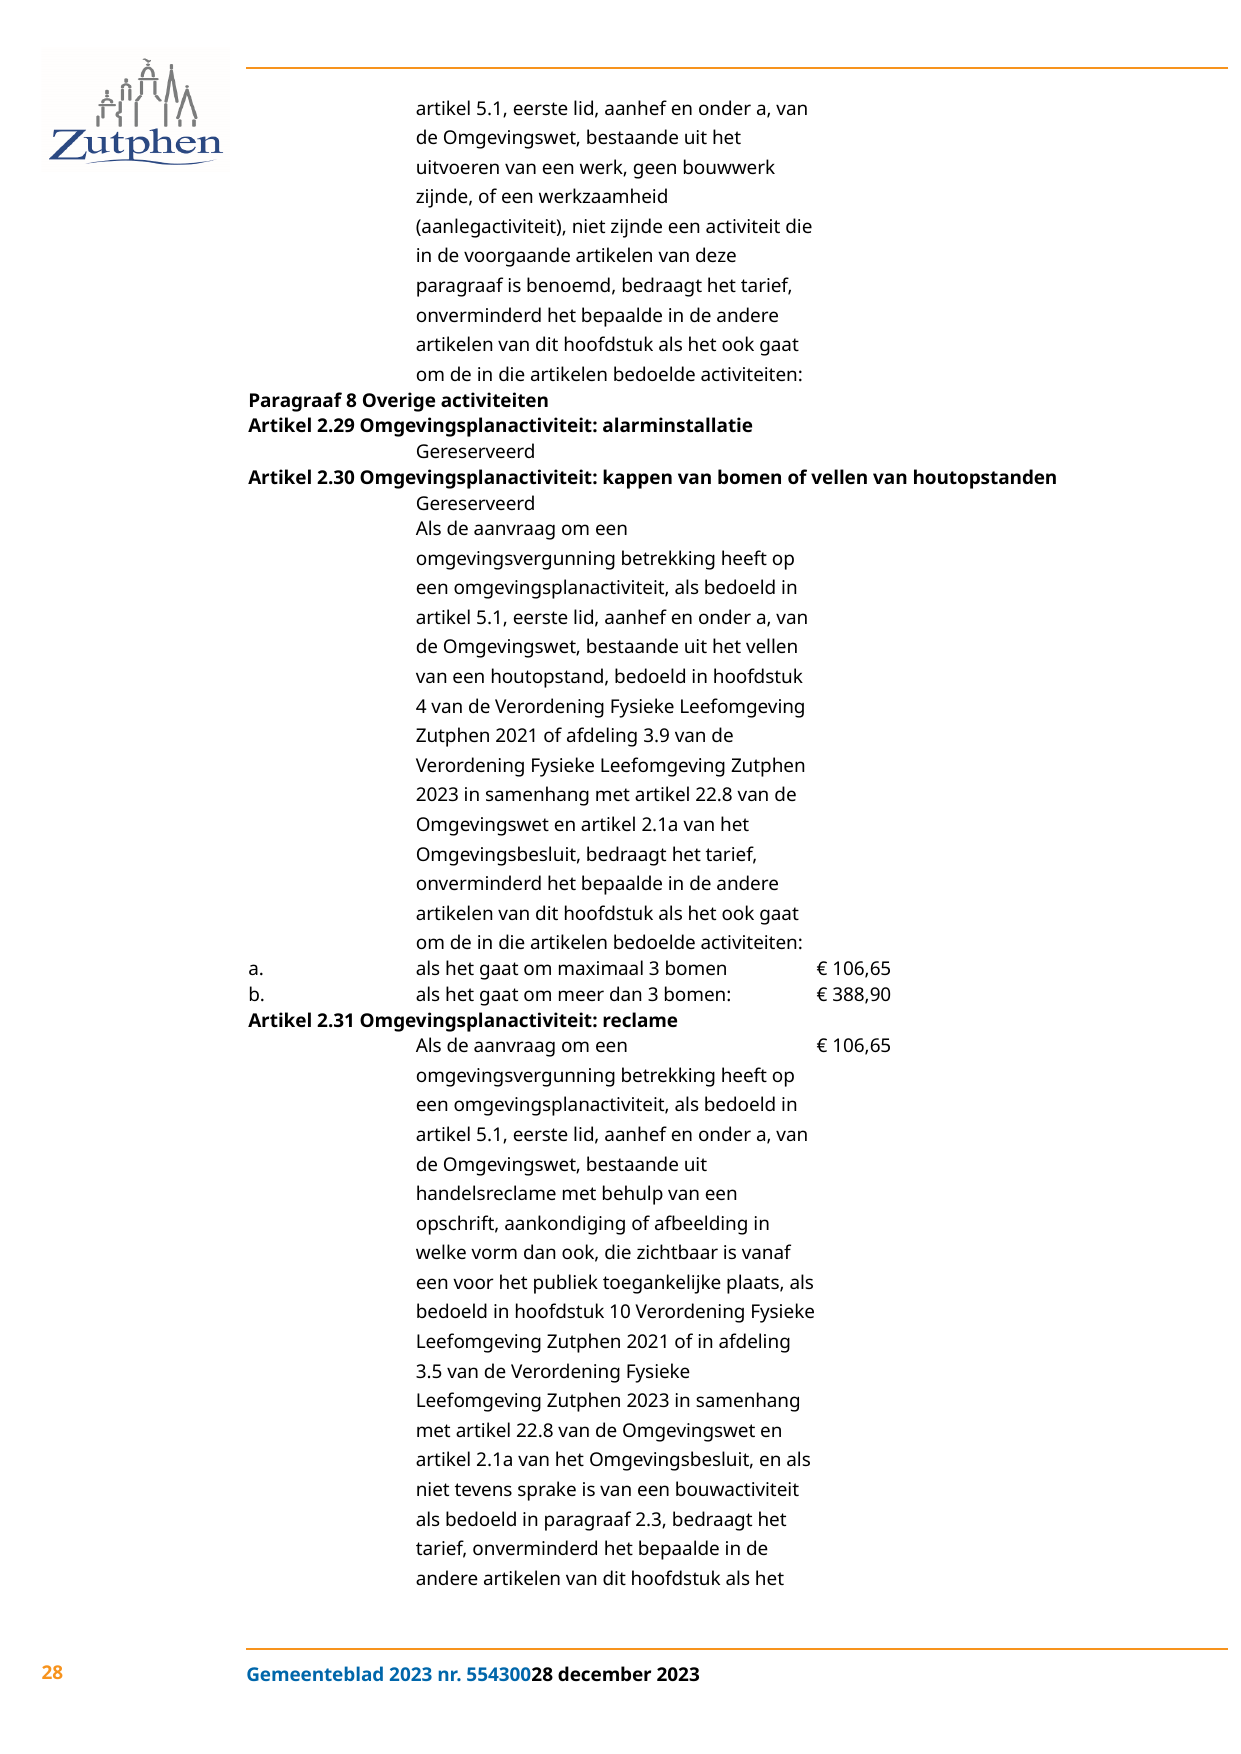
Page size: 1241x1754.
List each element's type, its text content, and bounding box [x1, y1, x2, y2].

table_cell [984, 955, 1152, 981]
table_cell a. [248, 955, 416, 981]
table_cell Als de aanvraag om een omgevingsvergunning betrekking heeft op een omgevingsplanactiviteit, als bedoeld in artikel 5.1, eerste lid, aanhef en onder a, van de Omgevingswet, bestaande uit handelsreclame met behulp van een opschrift, aankondiging of afbeelding in welke vorm dan ook, die zichtbaar is vanaf een voor het publiek toegankelijke plaats, als bedoeld in hoofdstuk 10 Verordening Fysieke Leefomgeving Zutphen 2021 of in afdeling 3.5 van de Verordening Fysieke Leefomgeving Zutphen 2023 in samenhang met artikel 22.8 van de Omgevingswet en artikel 2.1a van het Omgevingsbesluit, en als niet tevens sprake is van een bouwactiviteit als bedoeld in paragraaf 2.3, bedraagt het tarief, onverminderd het bepaalde in de andere artikelen van dit hoofdstuk als het [416, 1033, 816, 1591]
table_cell [248, 438, 416, 464]
table_cell artikel 5.1, eerste lid, aanhef en onder a, van de Omgevingswet, bestaande uit het uitvoeren van een werk, geen bouwwerk zijnde, of een werkzaamheid (aanlegactiviteit), niet zijnde een activiteit die in de voorgaande artikelen van deze paragraaf is benoemd, bedraagt het tarief, onverminderd het bepaalde in de andere artikelen van dit hoofdstuk als het ook gaat om de in die artikelen bedoelde activiteiten: [416, 95, 816, 387]
table_cell [248, 515, 416, 955]
table_cell Artikel 2.31 Omgevingsplanactiviteit: reclame [248, 1007, 1152, 1032]
table_cell Artikel 2.29 Omgevingsplanactiviteit: alarminstallatie [248, 413, 1152, 438]
table_cell [816, 95, 984, 387]
table_cell [816, 490, 984, 515]
table_cell [984, 95, 1152, 387]
picture [41, 47, 231, 172]
table_cell [984, 515, 1152, 955]
table_cell als het gaat om maximaal 3 bomen [416, 955, 816, 981]
table_cell [248, 490, 416, 515]
table_cell [248, 1033, 416, 1591]
table_cell als het gaat om meer dan 3 bomen: [416, 981, 816, 1007]
table_cell Gereserveerd [416, 490, 816, 515]
table_cell € 388,90 [816, 981, 984, 1007]
table_cell [984, 981, 1152, 1007]
table_cell [816, 515, 984, 955]
table_cell [984, 438, 1152, 464]
table_cell Als de aanvraag om een omgevingsvergunning betrekking heeft op een omgevingsplanactiviteit, als bedoeld in artikel 5.1, eerste lid, aanhef en onder a, van de Omgevingswet, bestaande uit het vellen van een houtopstand, bedoeld in hoofdstuk 4 van de Verordening Fysieke Leefomgeving Zutphen 2021 of afdeling 3.9 van de Verordening Fysieke Leefomgeving Zutphen 2023 in samenhang met artikel 22.8 van de Omgevingswet en artikel 2.1a van het Omgevingsbesluit, bedraagt het tarief, onverminderd het bepaalde in de andere artikelen van dit hoofdstuk als het ook gaat om de in die artikelen bedoelde activiteiten: [416, 515, 816, 955]
table_cell Paragraaf 8 Overige activiteiten [248, 387, 1152, 412]
table_cell € 106,65 [816, 955, 984, 981]
table_cell Gereserveerd [416, 438, 816, 464]
table_cell b. [248, 981, 416, 1007]
table_cell [816, 438, 984, 464]
table_cell € 106,65 [816, 1033, 984, 1591]
table_cell [984, 490, 1152, 515]
table_cell Artikel 2.30 Omgevingsplanactiviteit: kappen van bomen of vellen van houtopstanden [248, 464, 1152, 490]
table_cell [984, 1033, 1152, 1591]
table_cell [248, 95, 416, 387]
